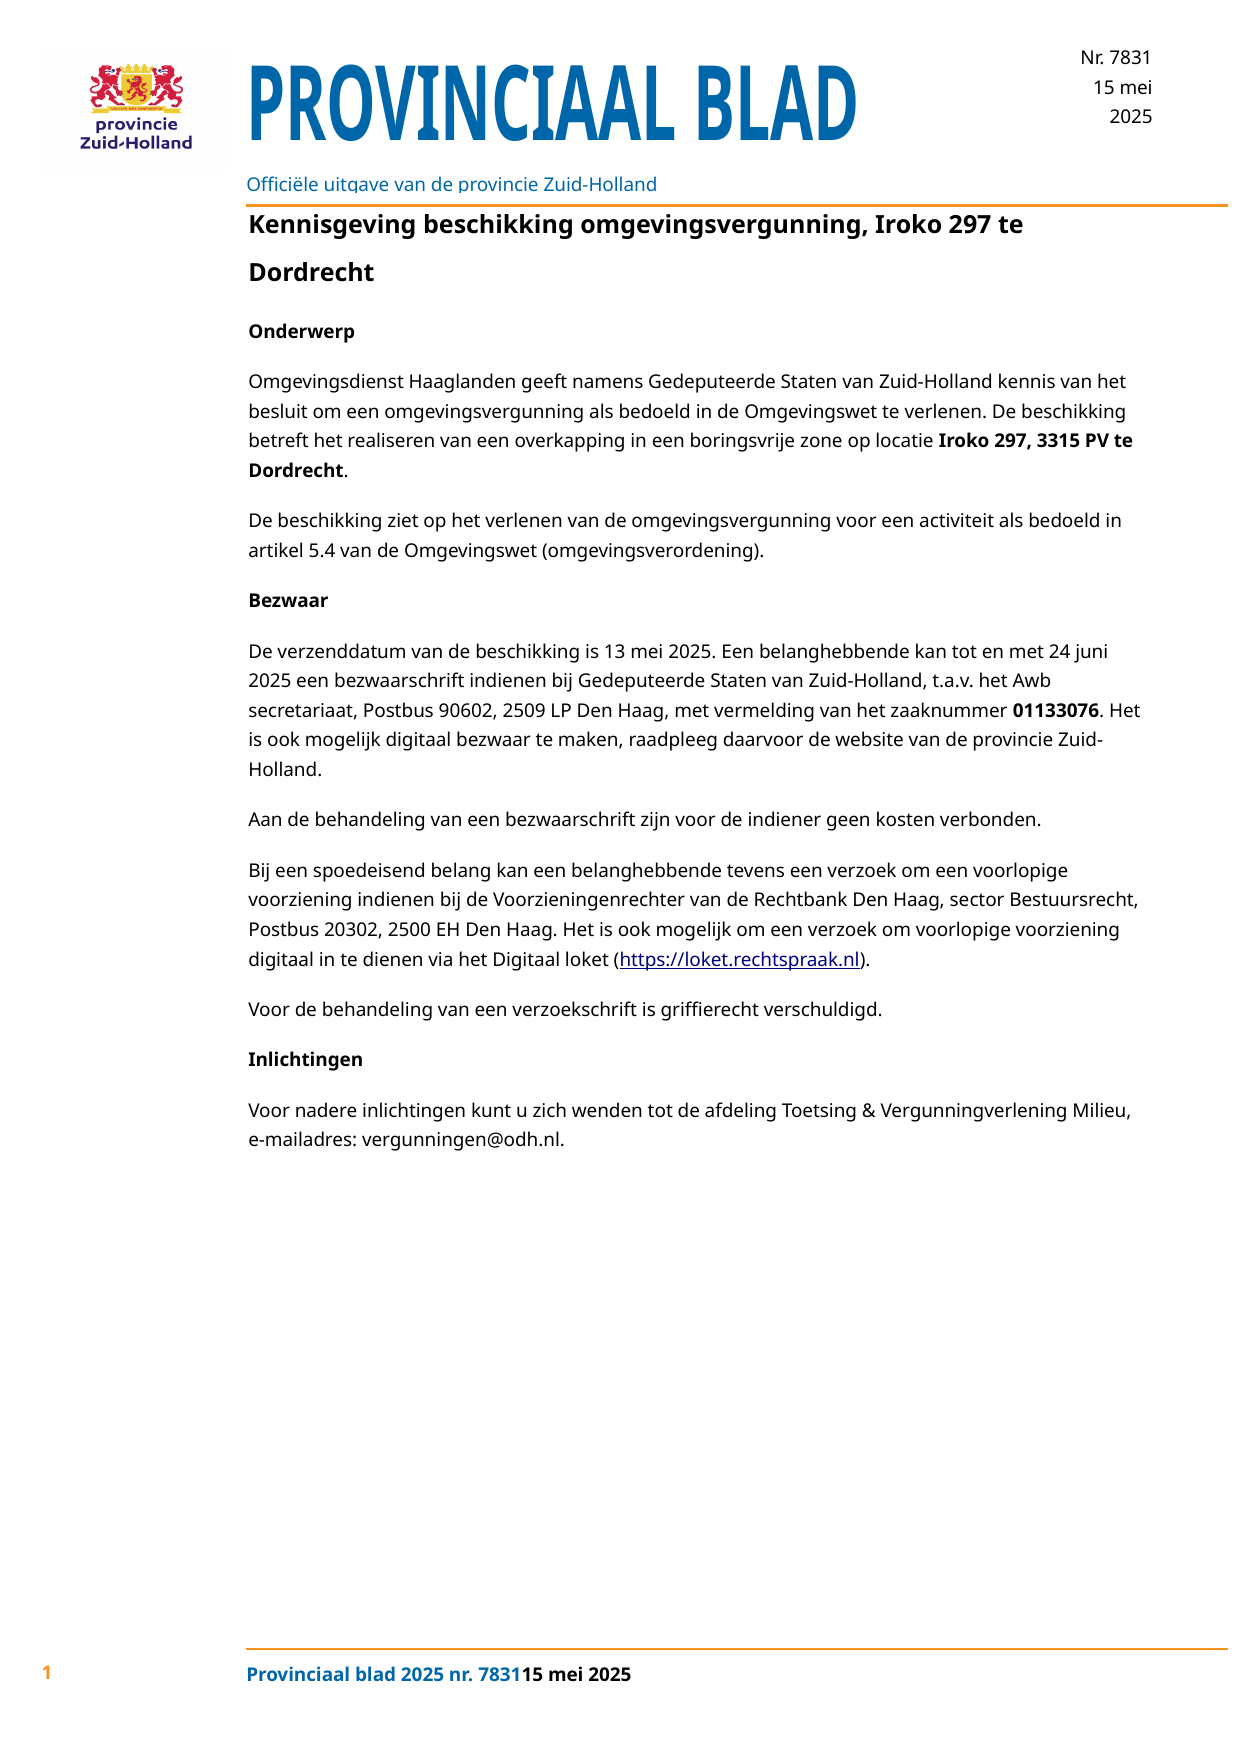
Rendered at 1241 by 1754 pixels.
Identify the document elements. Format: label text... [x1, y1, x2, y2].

text Voor de behandeling van een verzoekschrift is griffierecht verschuldigd. [248, 996, 1152, 1022]
text De verzenddatum van de beschikking is 13 mei 2025. Een belanghebbende kan tot en met 24 juni 2025 een bezwaarschrift indienen bij Gedeputeerde Staten van Zuid-Holland, t.a.v. het Awb secretariaat, Postbus 90602, 2509 LP Den Haag, met vermelding van het zaaknummer 01133076. Het is ook mogelijk digitaal bezwaar te maken, raadpleeg daarvoor de website van de provincie Zuid-Holland. [248, 638, 1152, 782]
picture [41, 47, 231, 172]
text Aan de behandeling van een bezwaarschrift zijn voor de indiener geen kosten verbonden. [248, 807, 1152, 832]
text Omgevingsdienst Haaglanden geeft namens Gedeputeerde Staten van Zuid-Holland kennis van het besluit om een omgevingsvergunning als bedoeld in de Omgevingswet te verlenen. De beschikking betreft het realiseren van een overkapping in een boringsvrije zone op locatie Iroko 297, 3315 PV te Dordrecht. [248, 368, 1152, 483]
text Bij een spoedeisend belang kan een belanghebbende tevens een verzoek om een voorlopige voorziening indienen bij de Voorzieningenrechter van de Rechtbank Den Haag, sector Bestuursrecht, Postbus 20302, 2500 EH Den Haag. Het is ook mogelijk om een verzoek om voorlopige voorziening digitaal in te dienen via het Digitaal loket (https://loket.rechtspraak.nl). [248, 857, 1152, 972]
text Voor nadere inlichtingen kunt u zich wenden tot de afdeling Toetsing & Vergunningverlening Milieu, e-mailadres: vergunningen@odh.nl. [248, 1097, 1152, 1152]
text Inlichtingen [248, 1047, 1152, 1072]
text Onderwerp [248, 318, 1152, 344]
text Bezwaar [248, 587, 1152, 613]
text De beschikking ziet op het verlenen van de omgevingsvergunning voor een activiteit als bedoeld in artikel 5.4 van de Omgevingswet (omgevingsverordening). [248, 507, 1152, 563]
text Kennisgeving beschikking omgevingsvergunning, Iroko 297 te Dordrecht [248, 207, 1152, 288]
